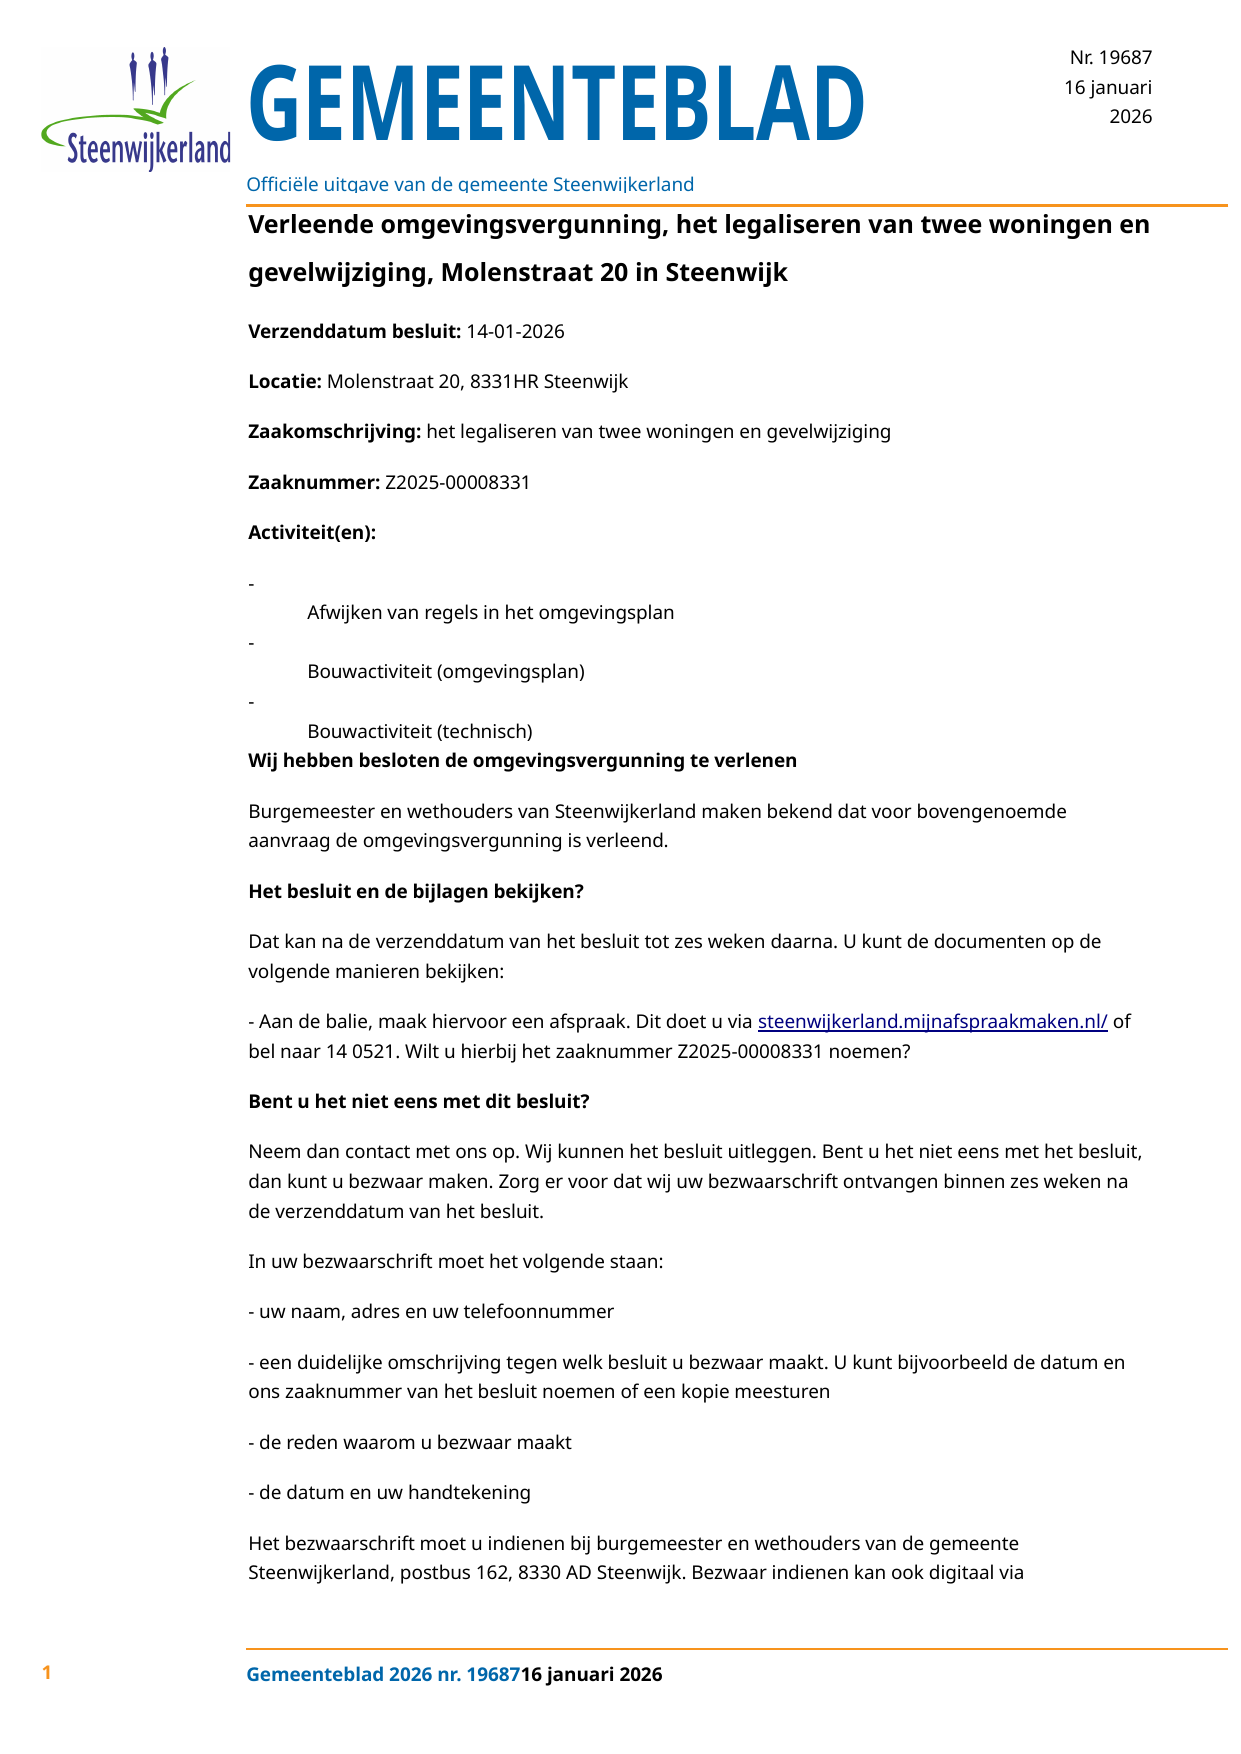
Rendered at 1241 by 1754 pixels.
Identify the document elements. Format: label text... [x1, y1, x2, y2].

text - Aan de balie, maak hiervoor een afspraak. Dit doet u via steenwijkerland.mijnafspraakmaken.nl/ of bel naar 14 0521. Wilt u hierbij het zaaknummer Z2025-00008331 noemen? [248, 1008, 1152, 1064]
text Bent u het niet eens met dit besluit? [248, 1088, 1152, 1114]
text Het besluit en de bijlagen bekijken? [248, 878, 1152, 904]
text - een duidelijke omschrijving tegen welk besluit u bezwaar maakt. U kunt bijvoorbeeld de datum en ons zaaknummer van het besluit noemen of een kopie meesturen [248, 1349, 1152, 1404]
text Activiteit(en): [248, 519, 1152, 545]
list Bouwactiviteit (technisch) [248, 718, 1152, 744]
text Dat kan na de verzenddatum van het besluit tot zes weken daarna. U kunt de documenten op de volgende manieren bekijken: [248, 928, 1152, 984]
text Het bezwaarschrift moet u indienen bij burgemeester en wethouders van de gemeente Steenwijkerland, postbus 162, 8330 AD Steenwijk. Bezwaar indienen kan ook digitaal via [248, 1530, 1152, 1585]
text Neem dan contact met ons op. Wij kunnen het besluit uitleggen. Bent u het niet eens met het besluit, dan kunt u bezwaar maken. Zorg er voor dat wij uw bezwaarschrift ontvangen binnen zes weken na de verzenddatum van het besluit. [248, 1139, 1152, 1224]
list Bouwactiviteit (omgevingsplan) [248, 659, 1152, 684]
text - uw naam, adres en uw telefoonnummer [248, 1299, 1152, 1324]
text Burgemeester en wethouders van Steenwijkerland maken bekend dat voor bovengenoemde aanvraag de omgevingsvergunning is verleend. [248, 798, 1152, 853]
text - de datum en uw handtekening [248, 1479, 1152, 1505]
text Zaakomschrijving: het legaliseren van twee woningen en gevelwijziging [248, 419, 1152, 444]
text Verzenddatum besluit: 14-01-2026 [248, 318, 1152, 344]
text Wij hebben besloten de omgevingsvergunning te verlenen [248, 747, 1152, 773]
picture [41, 47, 231, 172]
text - de reden waarom u bezwaar maakt [248, 1429, 1152, 1455]
text Locatie: Molenstraat 20, 8331HR Steenwijk [248, 368, 1152, 394]
list Afwijken van regels in het omgevingsplan [248, 599, 1152, 625]
text Verleende omgevingsvergunning, het legaliseren van twee woningen en gevelwijziging, Molenstraat 20 in Steenwijk [248, 207, 1152, 288]
text In uw bezwaarschrift moet het volgende staan: [248, 1248, 1152, 1274]
text Zaaknummer: Z2025-00008331 [248, 469, 1152, 495]
